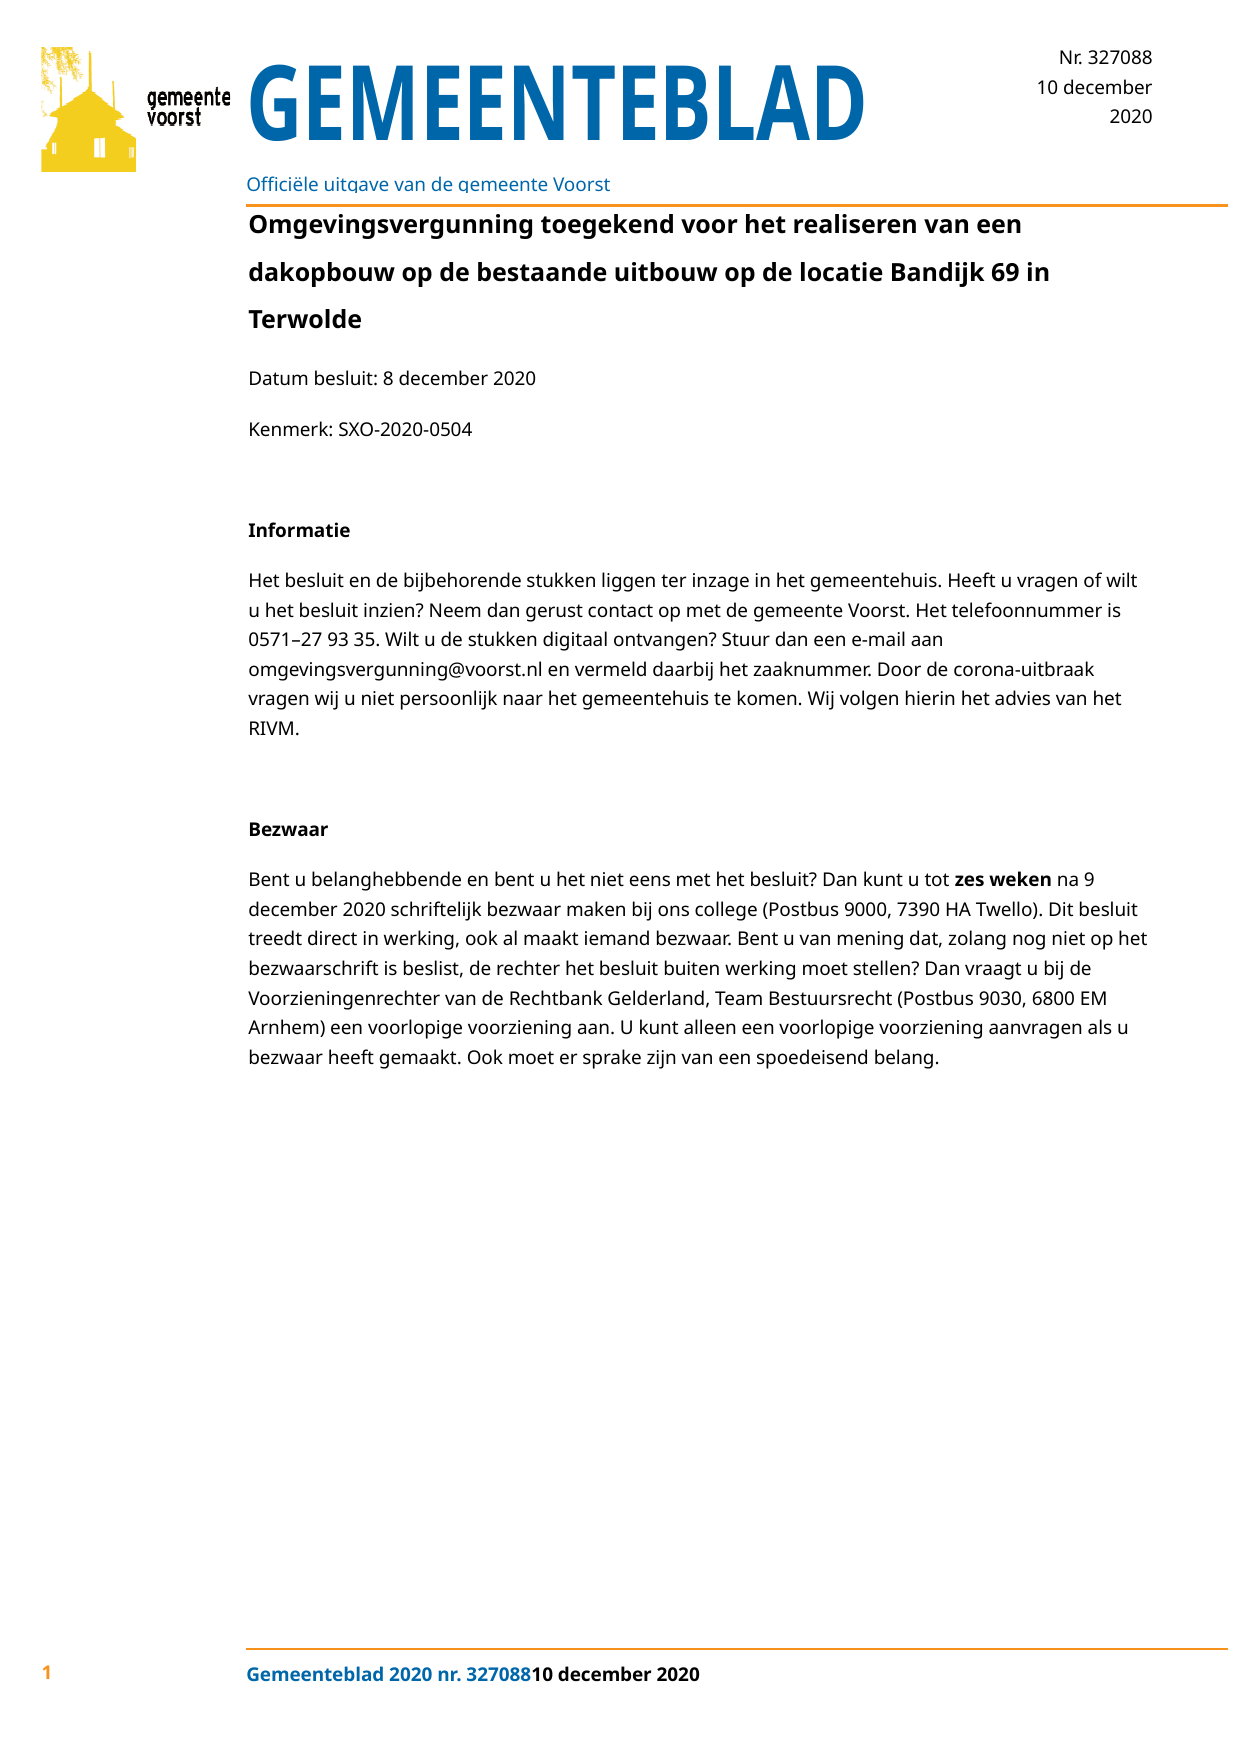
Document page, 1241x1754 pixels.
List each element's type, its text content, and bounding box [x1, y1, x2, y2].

text Omgevingsvergunning toegekend voor het realiseren van een dakopbouw op de bestaande uitbouw op de locatie Bandijk 69 in Terwolde [248, 207, 1152, 336]
text Bezwaar [248, 816, 1152, 842]
text Datum besluit: 8 december 2020 [248, 366, 1152, 391]
picture [41, 47, 231, 172]
text Bent u belanghebbende en bent u het niet eens met het besluit? Dan kunt u tot zes weken na 9 december 2020 schriftelijk bezwaar maken bij ons college (Postbus 9000, 7390 HA Twello). Dit besluit treedt direct in werking, ook al maakt iemand bezwaar. Bent u van mening dat, zolang nog niet op het bezwaarschrift is beslist, de rechter het besluit buiten werking moet stellen? Dan vraagt u bij de Voorzieningenrechter van de Rechtbank Gelderland, Team Bestuursrecht (Postbus 9030, 6800 EM Arnhem) een voorlopige voorziening aan. U kunt alleen een voorlopige voorziening aanvragen als u bezwaar heeft gemaakt. Ook moet er sprake zijn van een spoedeisend belang. [248, 866, 1152, 1069]
text Het besluit en de bijbehorende stukken liggen ter inzage in het gemeentehuis. Heeft u vragen of wilt u het besluit inzien? Neem dan gerust contact op met de gemeente Voorst. Het telefoonnummer is 0571–27 93 35. Wilt u de stukken digitaal ontvangen? Stuur dan een e-mail aan omgevingsvergunning@voorst.nl en vermeld daarbij het zaaknummer. Door de corona-uitbraak vragen wij u niet persoonlijk naar het gemeentehuis te komen. Wij volgen hierin het advies van het RIVM. [248, 567, 1152, 741]
text Kenmerk: SXO-2020-0504 [248, 416, 1152, 442]
text Informatie [248, 517, 1152, 542]
